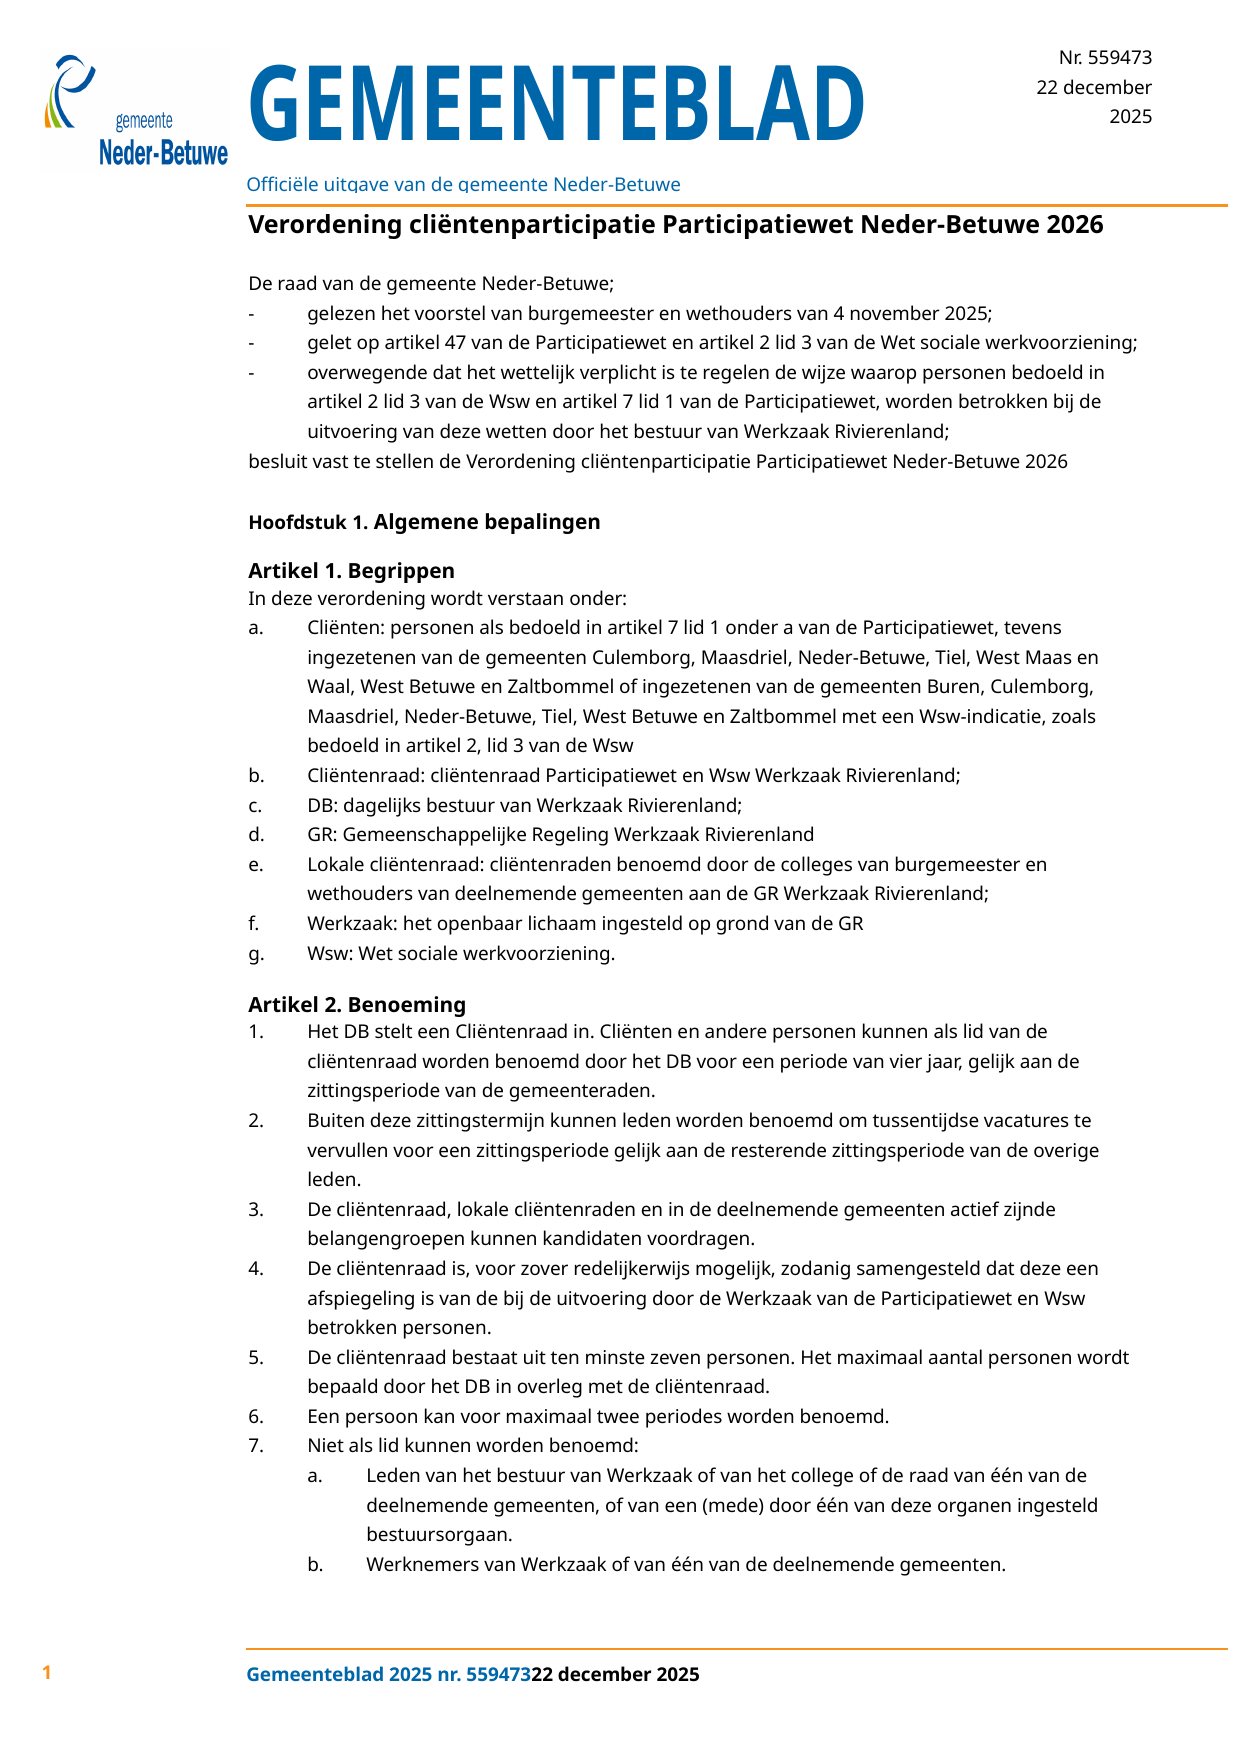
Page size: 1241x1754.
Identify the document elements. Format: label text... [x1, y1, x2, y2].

list De cliëntenraad, lokale cliëntenraden en in de deelnemende gemeenten actief zijnde belangengroepen kunnen kandidaten voordragen. [248, 1196, 1152, 1251]
list Buiten deze zittingstermijn kunnen leden worden benoemd om tussentijdse vacatures te vervullen voor een zittingsperiode gelijk aan de resterende zittingsperiode van de overige leden. [248, 1107, 1152, 1192]
text Verordening cliëntenparticipatie Participatiewet Neder-Betuwe 2026 [248, 207, 1152, 241]
list Leden van het bestuur van Werkzaak of van het college of de raad van één van de deelnemende gemeenten, of van een (mede) door één van deze organen ingesteld bestuursorgaan. [307, 1462, 1152, 1547]
list Niet als lid kunnen worden benoemd: [248, 1433, 1152, 1458]
text In deze verordening wordt verstaan onder: [248, 585, 1152, 610]
list Cliënten: personen als bedoeld in artikel 7 lid 1 onder a van de Participatiewet, tevens ingezetenen van de gemeenten Culemborg, Maasdriel, Neder-Betuwe, Tiel, West Maas en Waal, West Betuwe en Zaltbommel of ingezetenen van de gemeenten Buren, Culemborg, Maasdriel, Neder-Betuwe, Tiel, West Betuwe en Zaltbommel met een Wsw-indicatie, zoals bedoeld in artikel 2, lid 3 van de Wsw [248, 614, 1152, 758]
list De cliëntenraad bestaat uit ten minste zeven personen. Het maximaal aantal personen wordt bepaald door het DB in overleg met de cliëntenraad. [248, 1344, 1152, 1399]
list Een persoon kan voor maximaal twee periodes worden benoemd. [248, 1403, 1152, 1429]
list DB: dagelijks bestuur van Werkzaak Rivierenland; [248, 792, 1152, 817]
picture [41, 47, 231, 172]
list Lokale cliëntenraad: cliëntenraden benoemd door de colleges van burgemeester en wethouders van deelnemende gemeenten aan de GR Werkzaak Rivierenland; [248, 851, 1152, 906]
text Artikel 2. Benoeming [248, 990, 1152, 1018]
list gelezen het voorstel van burgemeester en wethouders van 4 november 2025; [248, 300, 1152, 326]
list Werknemers van Werkzaak of van één van de deelnemende gemeenten. [307, 1551, 1152, 1577]
list overwegende dat het wettelijk verplicht is te regelen de wijze waarop personen bedoeld in artikel 2 lid 3 van de Wsw en artikel 7 lid 1 van de Participatiewet, worden betrokken bij de uitvoering van deze wetten door het bestuur van Werkzaak Rivierenland; [248, 359, 1152, 444]
list gelet op artikel 47 van de Participatiewet en artikel 2 lid 3 van de Wet sociale werkvoorziening; [248, 329, 1152, 355]
text Hoofdstuk 1. Algemene bepalingen [248, 507, 1152, 535]
list GR: Gemeenschappelijke Regeling Werkzaak Rivierenland [248, 821, 1152, 847]
list Wsw: Wet sociale werkvoorziening. [248, 940, 1152, 965]
text besluit vast te stellen de Verordening cliëntenparticipatie Participatiewet Neder-Betuwe 2026 [248, 448, 1152, 473]
list Werkzaak: het openbaar lichaam ingesteld op grond van de GR [248, 910, 1152, 936]
text Artikel 1. Begrippen [248, 556, 1152, 585]
list Cliëntenraad: cliëntenraad Participatiewet en Wsw Werkzaak Rivierenland; [248, 762, 1152, 788]
list De cliëntenraad is, voor zover redelijkerwijs mogelijk, zodanig samengesteld dat deze een afspiegeling is van de bij de uitvoering door de Werkzaak van de Participatiewet en Wsw betrokken personen. [248, 1255, 1152, 1340]
text De raad van de gemeente Neder-Betuwe; [248, 270, 1152, 296]
list Het DB stelt een Cliëntenraad in. Cliënten en andere personen kunnen als lid van de cliëntenraad worden benoemd door het DB voor een periode van vier jaar, gelijk aan de zittingsperiode van de gemeenteraden. [248, 1018, 1152, 1103]
